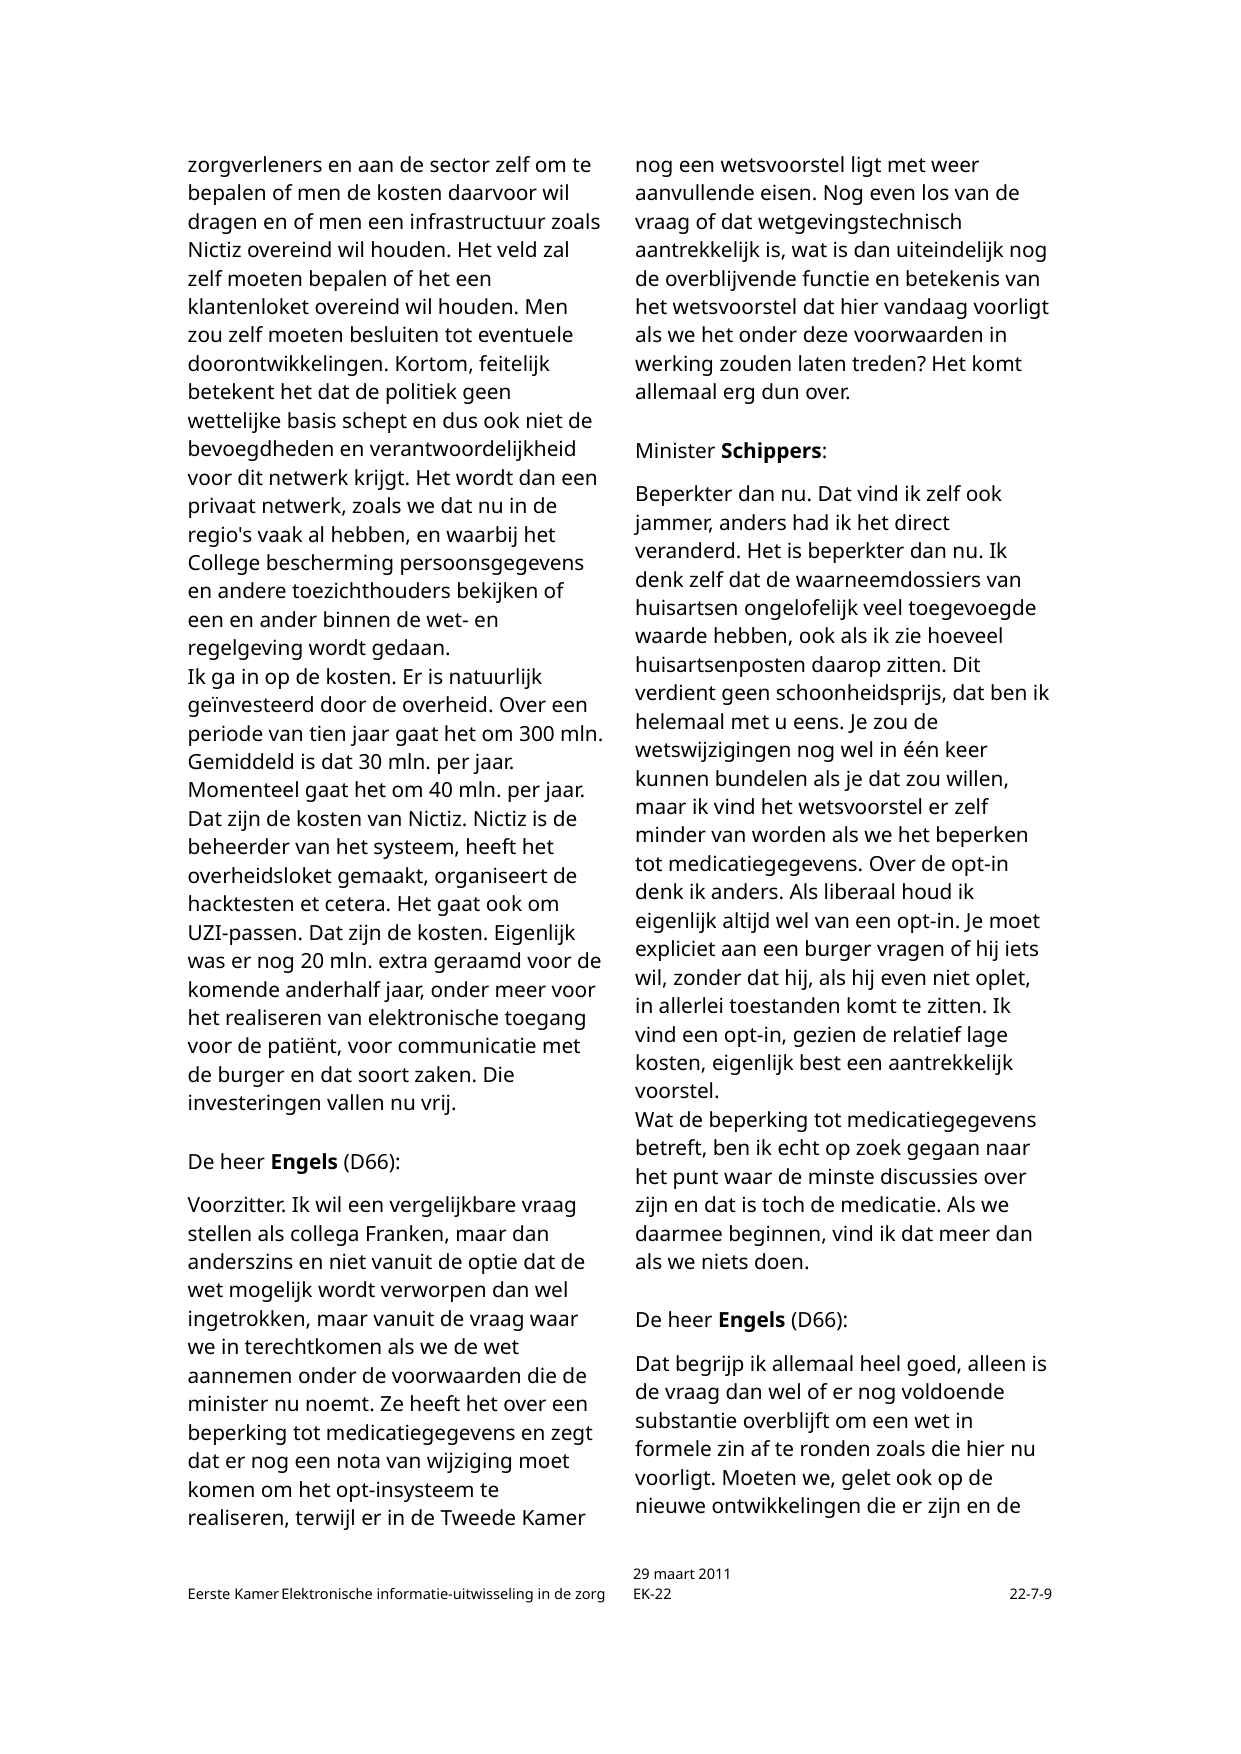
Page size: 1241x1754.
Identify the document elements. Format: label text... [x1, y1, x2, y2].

text De heer Engels (D66): [187, 1147, 605, 1175]
text Wat de beperking tot medicatiegegevens betreft, ben ik echt op zoek gegaan naar het punt waar de minste discussies over zijn en dat is toch de medicatie. Als we daarmee beginnen, vind ik dat meer dan als we niets doen. [635, 1105, 1053, 1276]
text De heer Engels (D66): [635, 1306, 1053, 1334]
text Dat begrijp ik allemaal heel goed, alleen is de vraag dan wel of er nog voldoende substantie overblijft om een wet in formele zin af te ronden zoals die hier nu voorligt. Moeten we, gelet ook op de nieuwe ontwikkelingen die er zijn en de [635, 1349, 1053, 1520]
text Ik ga in op de kosten. Er is natuurlijk geïnvesteerd door de overheid. Over een periode van tien jaar gaat het om 300 mln. Gemiddeld is dat 30 mln. per jaar. Momenteel gaat het om 40 mln. per jaar. Dat zijn de kosten van Nictiz. Nictiz is de beheerder van het systeem, heeft het overheidsloket gemaakt, organiseert de hacktesten et cetera. Het gaat ook om UZI-passen. Dat zijn de kosten. Eigenlijk was er nog 20 mln. extra geraamd voor de komende anderhalf jaar, onder meer voor het realiseren van elektronische toegang voor de patiënt, voor communicatie met de burger en dat soort zaken. Die investeringen vallen nu vrij. [187, 662, 605, 1117]
text Voorzitter. Ik wil een vergelijkbare vraag stellen als collega Franken, maar dan anderszins en niet vanuit de optie dat de wet mogelijk wordt verworpen dan wel ingetrokken, maar vanuit de vraag waar we in terechtkomen als we de wet aannemen onder de voorwaarden die de minister nu noemt. Ze heeft het over een beperking tot medicatiegegevens en zegt dat er nog een nota van wijziging moet komen om het opt-insysteem te realiseren, terwijl er in de Tweede Kamer [187, 1190, 605, 1532]
text Minister Schippers: [635, 436, 1053, 464]
text nog een wetsvoorstel ligt met weer aanvullende eisen. Nog even los van de vraag of dat wetgevingstechnisch aantrekkelijk is, wat is dan uiteindelijk nog de overblijvende functie en betekenis van het wetsvoorstel dat hier vandaag voorligt als we het onder deze voorwaarden in werking zouden laten treden? Het komt allemaal erg dun over. [635, 150, 1053, 406]
text zorgverleners en aan de sector zelf om te bepalen of men de kosten daarvoor wil dragen en of men een infrastructuur zoals Nictiz overeind wil houden. Het veld zal zelf moeten bepalen of het een klantenloket overeind wil houden. Men zou zelf moeten besluiten tot eventuele doorontwikkelingen. Kortom, feitelijk betekent het dat de politiek geen wettelijke basis schept en dus ook niet de bevoegdheden en verantwoordelijkheid voor dit netwerk krijgt. Het wordt dan een privaat netwerk, zoals we dat nu in de regio's vaak al hebben, en waarbij het College bescherming persoonsgegevens en andere toezichthouders bekijken of een en ander binnen de wet- en regelgeving wordt gedaan. [187, 150, 605, 662]
text Beperkter dan nu. Dat vind ik zelf ook jammer, anders had ik het direct veranderd. Het is beperkter dan nu. Ik denk zelf dat de waarneemdossiers van huisartsen ongelofelijk veel toegevoegde waarde hebben, ook als ik zie hoeveel huisartsenposten daarop zitten. Dit verdient geen schoonheidsprijs, dat ben ik helemaal met u eens. Je zou de wetswijzigingen nog wel in één keer kunnen bundelen als je dat zou willen, maar ik vind het wetsvoorstel er zelf minder van worden als we het beperken tot medicatiegegevens. Over de opt-in denk ik anders. Als liberaal houd ik eigenlijk altijd wel van een opt-in. Je moet expliciet aan een burger vragen of hij iets wil, zonder dat hij, als hij even niet oplet, in allerlei toestanden komt te zitten. Ik vind een opt-in, gezien de relatief lage kosten, eigenlijk best een aantrekkelijk voorstel. [635, 479, 1053, 1105]
